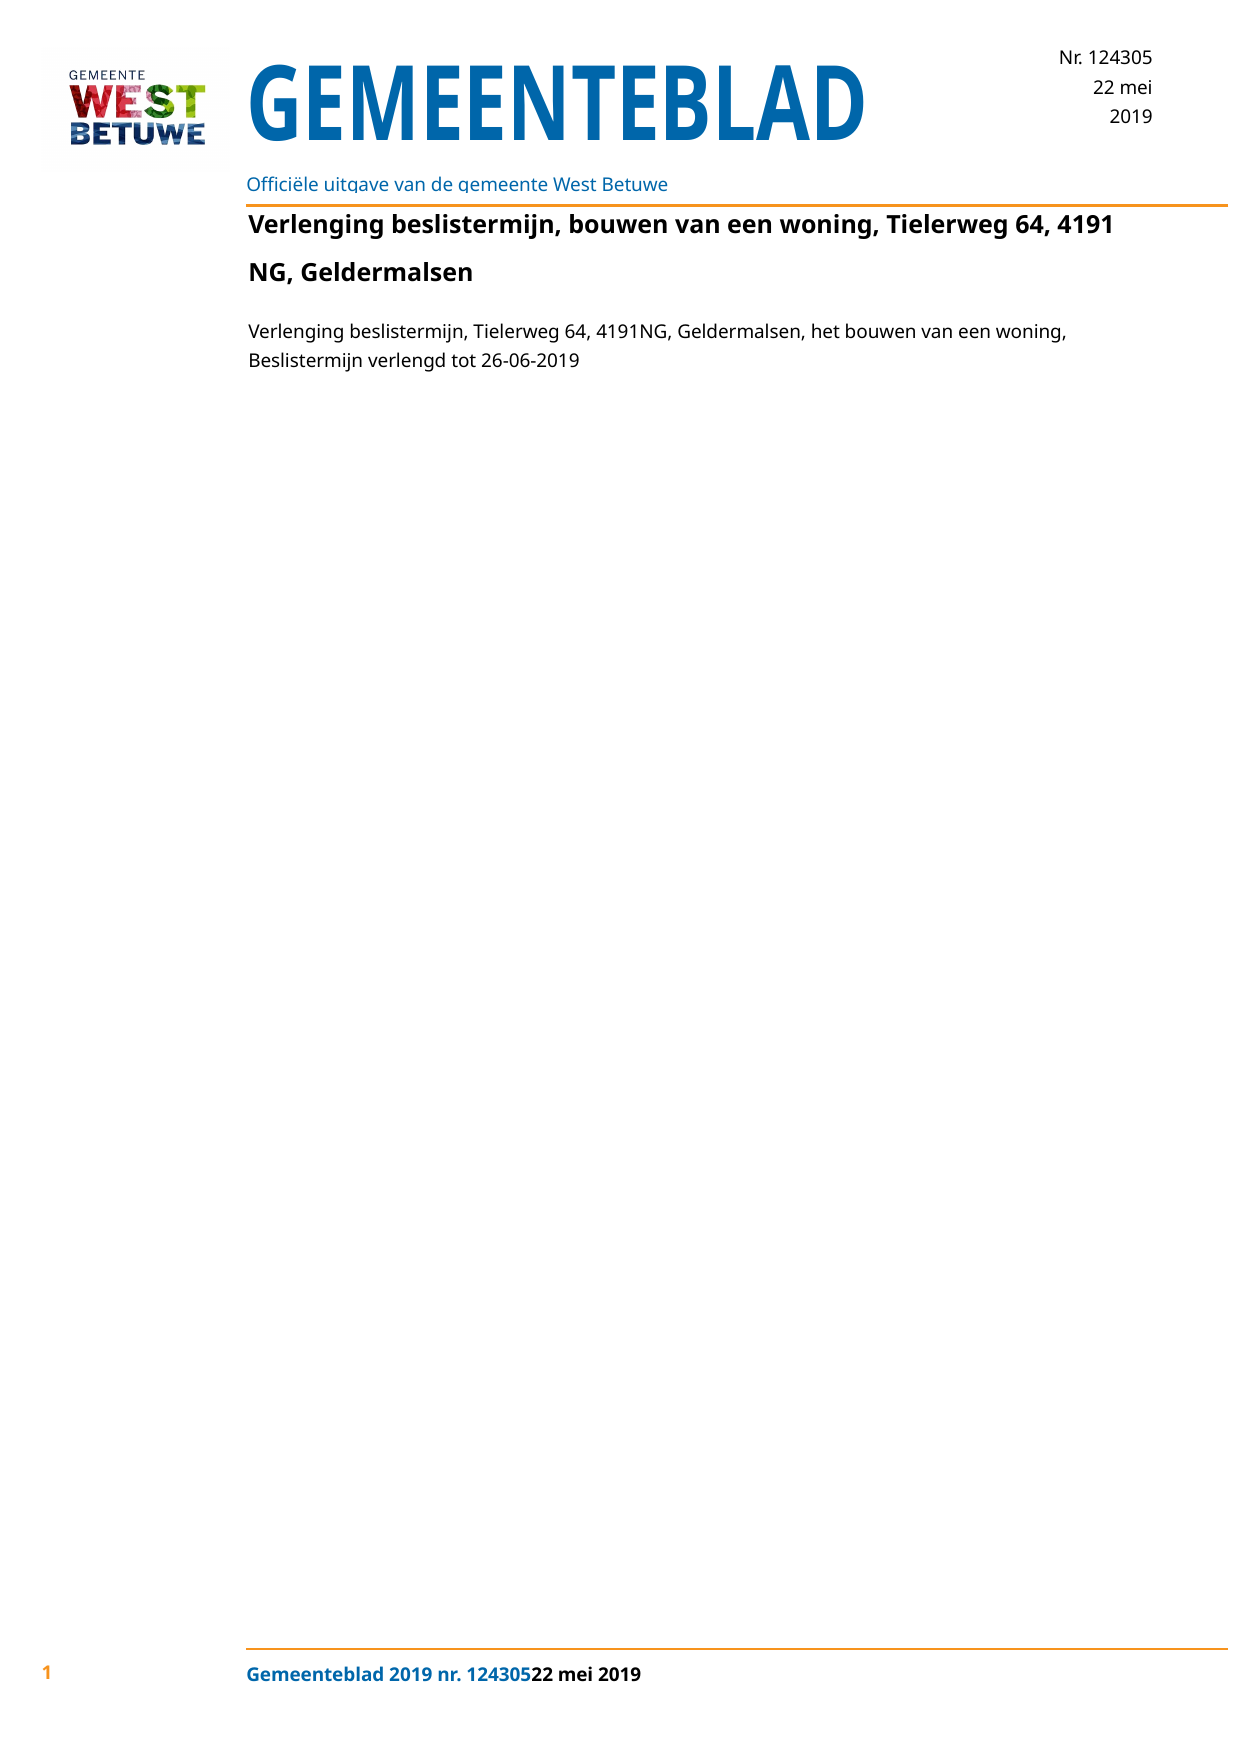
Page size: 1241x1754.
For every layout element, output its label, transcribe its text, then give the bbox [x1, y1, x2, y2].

text Verlenging beslistermijn, bouwen van een woning, Tielerweg 64, 4191 NG, Geldermalsen [248, 207, 1152, 288]
text Verlenging beslistermijn, Tielerweg 64, 4191NG, Geldermalsen, het bouwen van een woning, Beslistermijn verlengd tot 26-06-2019 [248, 318, 1152, 373]
picture [41, 47, 231, 172]
